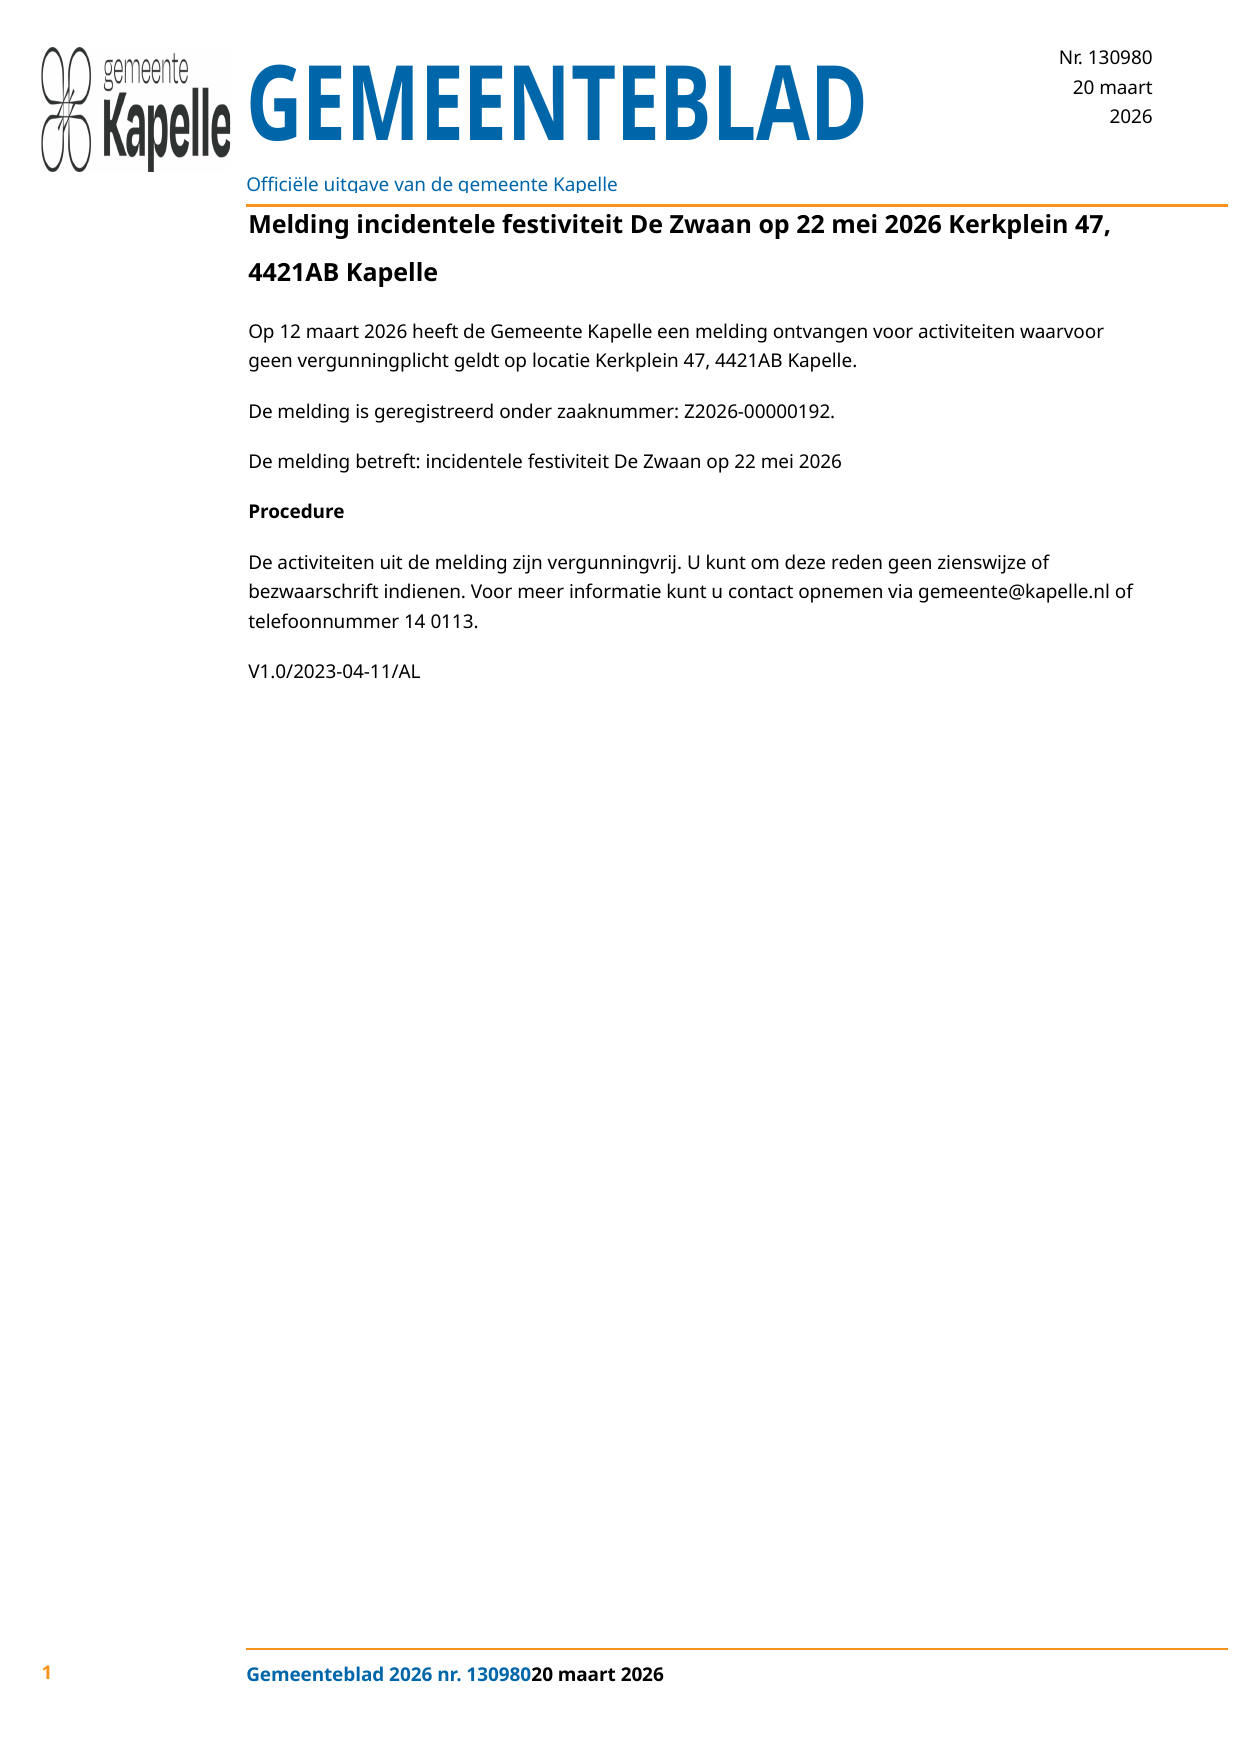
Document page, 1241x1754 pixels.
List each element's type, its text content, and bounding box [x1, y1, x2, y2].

text Procedure [248, 499, 1152, 524]
picture [41, 47, 231, 172]
text V1.0/2023-04-11/AL [248, 659, 1152, 684]
text De melding betreft: incidentele festiviteit De Zwaan op 22 mei 2026 [248, 448, 1152, 474]
text De melding is geregistreerd onder zaaknummer: Z2026-00000192. [248, 398, 1152, 424]
text Melding incidentele festiviteit De Zwaan op 22 mei 2026 Kerkplein 47, 4421AB Kapelle [248, 207, 1152, 288]
text De activiteiten uit de melding zijn vergunningvrij. U kunt om deze reden geen zienswijze of bezwaarschrift indienen. Voor meer informatie kunt u contact opnemen via gemeente@kapelle.nl of telefoonnummer 14 0113. [248, 549, 1152, 634]
text Op 12 maart 2026 heeft de Gemeente Kapelle een melding ontvangen voor activiteiten waarvoor geen vergunningplicht geldt op locatie Kerkplein 47, 4421AB Kapelle. [248, 318, 1152, 373]
